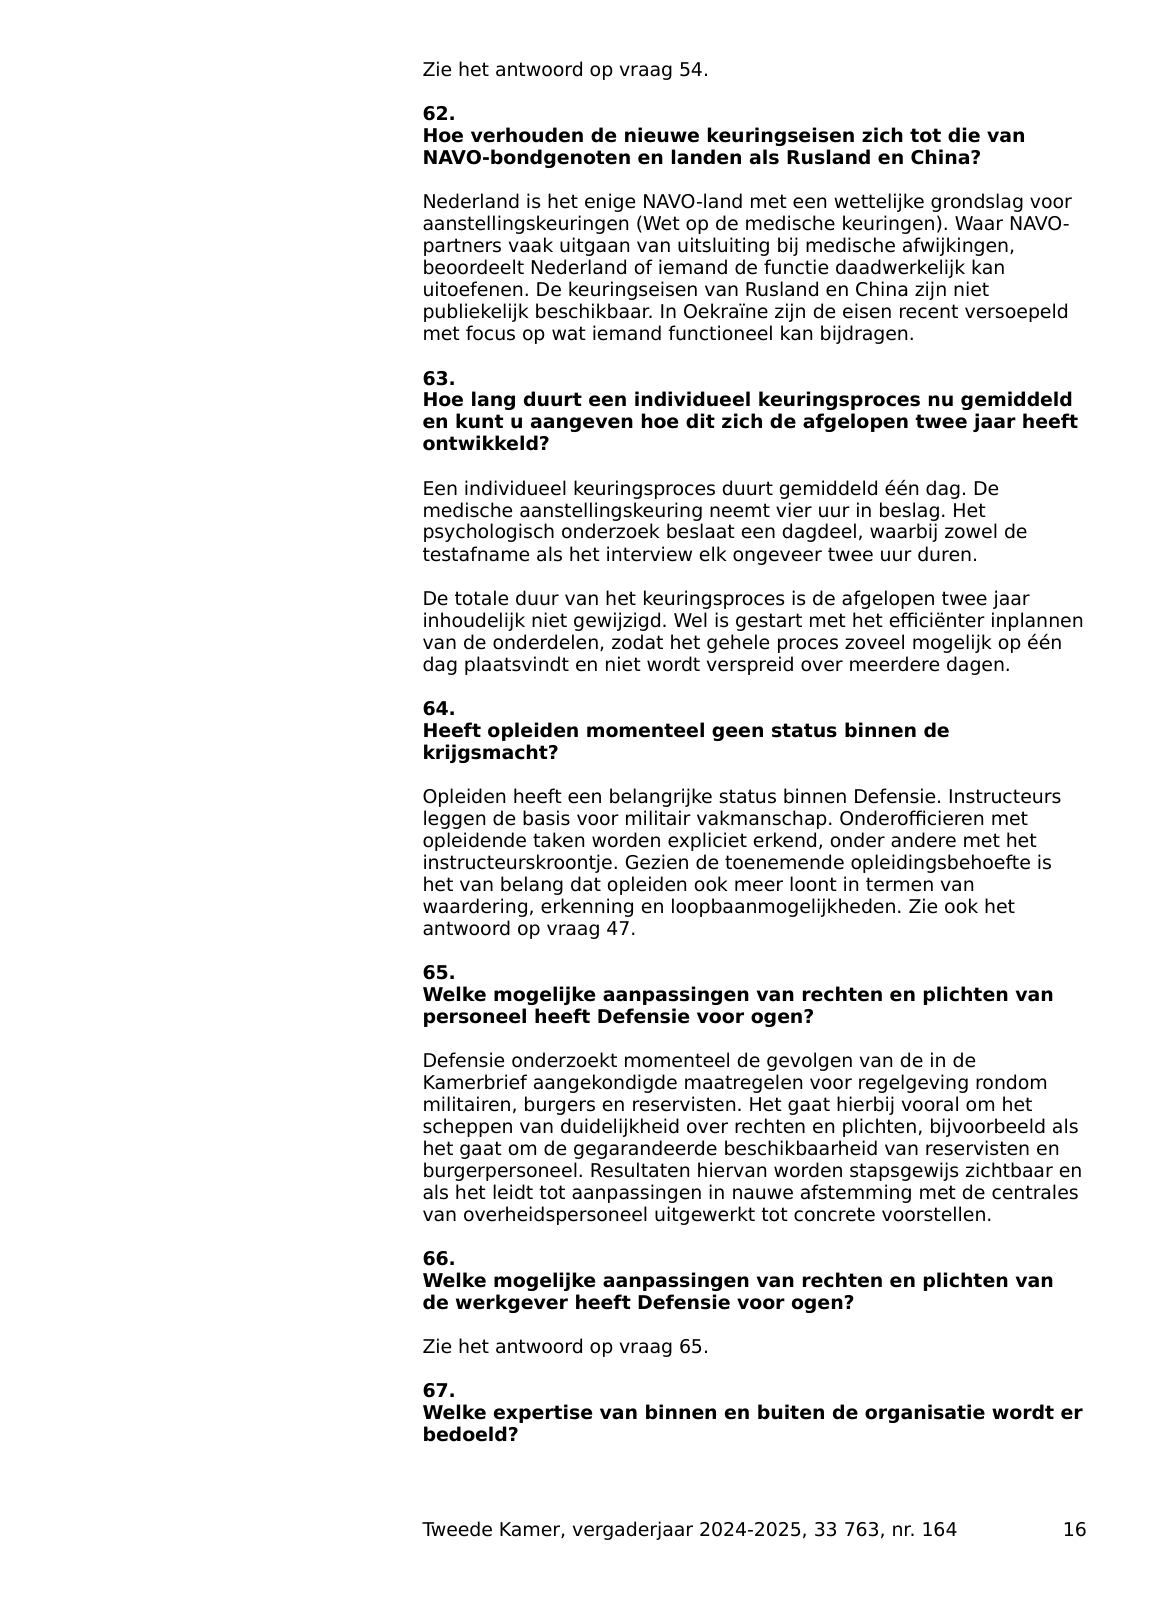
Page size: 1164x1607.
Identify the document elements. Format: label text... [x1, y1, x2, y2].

text Defensie onderzoekt momenteel de gevolgen van de in de Kamerbrief aangekondigde maatregelen voor regelgeving rondom militairen, burgers en reservisten. Het gaat hierbij vooral om het scheppen van duidelijkheid over rechten en plichten, bijvoorbeeld als het gaat om de gegarandeerde beschikbaarheid van reservisten en burgerpersoneel. Resultaten hiervan worden stapsgewijs zichtbaar en als het leidt tot aanpassingen in nauwe afstemming met de centrales van overheidspersoneel uitgewerkt tot concrete voorstellen. [422, 1050, 1087, 1226]
text 65. [422, 962, 1087, 984]
text Een individueel keuringsproces duurt gemiddeld één dag. De medische aanstellingskeuring neemt vier uur in beslag. Het psychologisch onderzoek beslaat een dagdeel, waarbij zowel de testafname als het interview elk ongeveer twee uur duren. [422, 477, 1087, 565]
text 64. [422, 698, 1087, 720]
text Hoe lang duurt een individueel keuringsproces nu gemiddeld en kunt u aangeven hoe dit zich de afgelopen twee jaar heeft ontwikkeld? [422, 389, 1087, 455]
text 67. [422, 1380, 1087, 1402]
text 63. [422, 367, 1087, 389]
text Nederland is het enige NAVO-land met een wettelijke grondslag voor aanstellingskeuringen (Wet op de medische keuringen). Waar NAVO-partners vaak uitgaan van uitsluiting bij medische afwijkingen, beoordeelt Nederland of iemand de functie daadwerkelijk kan uitoefenen. De keuringseisen van Rusland en China zijn niet publiekelijk beschikbaar. In Oekraïne zijn de eisen recent versoepeld met focus op wat iemand functioneel kan bijdragen. [422, 191, 1087, 345]
text Opleiden heeft een belangrijke status binnen Defensie. Instructeurs leggen de basis voor militair vakmanschap. Onderofficieren met opleidende taken worden expliciet erkend, onder andere met het instructeurskroontje. Gezien de toenemende opleidingsbehoefte is het van belang dat opleiden ook meer loont in termen van waardering, erkenning en loopbaanmogelijkheden. Zie ook het antwoord op vraag 47. [422, 786, 1087, 940]
text De totale duur van het keuringsproces is de afgelopen twee jaar inhoudelijk niet gewijzigd. Wel is gestart met het efficiënter inplannen van de onderdelen, zodat het gehele proces zoveel mogelijk op één dag plaatsvindt en niet wordt verspreid over meerdere dagen. [422, 588, 1087, 676]
text Welke mogelijke aanpassingen van rechten en plichten van personeel heeft Defensie voor ogen? [422, 984, 1087, 1028]
text 66. [422, 1248, 1087, 1270]
text Welke mogelijke aanpassingen van rechten en plichten van de werkgever heeft Defensie voor ogen? [422, 1270, 1087, 1314]
text Zie het antwoord op vraag 54. [422, 59, 1087, 81]
text Zie het antwoord op vraag 65. [422, 1336, 1087, 1358]
text Hoe verhouden de nieuwe keuringseisen zich tot die van NAVO-bondgenoten en landen als Rusland en China? [422, 125, 1087, 169]
text Heeft opleiden momenteel geen status binnen de krijgsmacht? [422, 720, 1087, 764]
text Welke expertise van binnen en buiten de organisatie wordt er bedoeld? [422, 1402, 1087, 1446]
text 62. [422, 103, 1087, 125]
